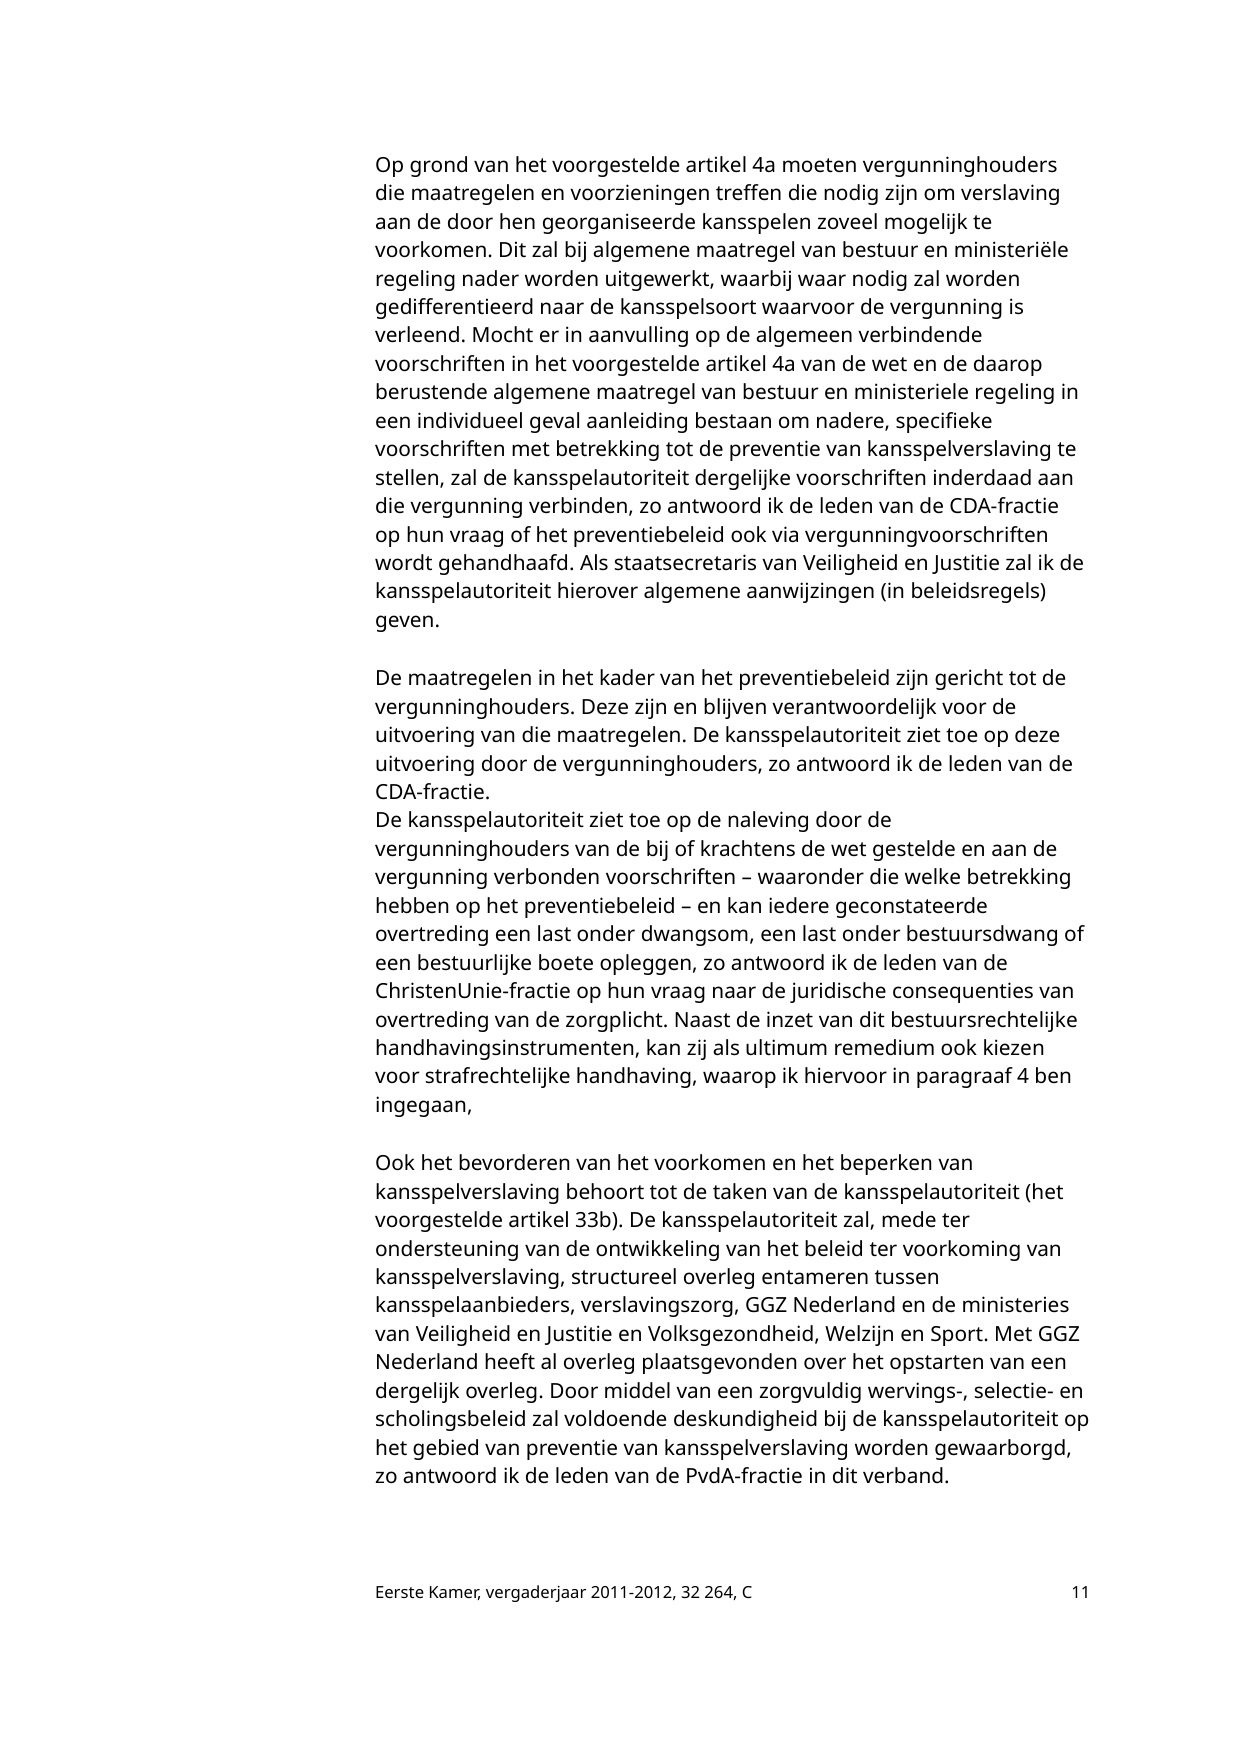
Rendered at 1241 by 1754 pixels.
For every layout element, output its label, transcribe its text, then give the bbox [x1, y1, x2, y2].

text Ook het bevorderen van het voorkomen en het beperken van kansspelverslaving behoort tot de taken van de kansspelautoriteit (het voorgestelde artikel 33b). De kansspelautoriteit zal, mede ter ondersteuning van de ontwikkeling van het beleid ter voorkoming van kansspelverslaving, structureel overleg entameren tussen kansspelaanbieders, verslavingszorg, GGZ Nederland en de ministeries van Veiligheid en Justitie en Volksgezondheid, Welzijn en Sport. Met GGZ Nederland heeft al overleg plaatsgevonden over het opstarten van een dergelijk overleg. Door middel van een zorgvuldig wervings-, selectie- en scholingsbeleid zal voldoende deskundigheid bij de kansspelautoriteit op het gebied van preventie van kansspelverslaving worden gewaarborgd, zo antwoord ik de leden van de PvdA-fractie in dit verband. [375, 1148, 1090, 1490]
text Op grond van het voorgestelde artikel 4a moeten vergunninghouders die maatregelen en voorzieningen treffen die nodig zijn om verslaving aan de door hen georganiseerde kansspelen zoveel mogelijk te voorkomen. Dit zal bij algemene maatregel van bestuur en ministeriële regeling nader worden uitgewerkt, waarbij waar nodig zal worden gedifferentieerd naar de kansspelsoort waarvoor de vergunning is verleend. Mocht er in aanvulling op de algemeen verbindende voorschriften in het voorgestelde artikel 4a van de wet en de daarop berustende algemene maatregel van bestuur en ministeriele regeling in een individueel geval aanleiding bestaan om nadere, specifieke voorschriften met betrekking tot de preventie van kansspelverslaving te stellen, zal de kansspelautoriteit dergelijke voorschriften inderdaad aan die vergunning verbinden, zo antwoord ik de leden van de CDA-fractie op hun vraag of het preventiebeleid ook via vergunningvoorschriften wordt gehandhaafd. Als staatsecretaris van Veiligheid en Justitie zal ik de kansspelautoriteit hierover algemene aanwijzingen (in beleidsregels) geven. [375, 150, 1090, 633]
text De kansspelautoriteit ziet toe op de naleving door de vergunninghouders van de bij of krachtens de wet gestelde en aan de vergunning verbonden voorschriften – waaronder die welke betrekking hebben op het preventiebeleid – en kan iedere geconstateerde overtreding een last onder dwangsom, een last onder bestuursdwang of een bestuurlijke boete opleggen, zo antwoord ik de leden van de ChristenUnie-fractie op hun vraag naar de juridische consequenties van overtreding van de zorgplicht. Naast de inzet van dit bestuursrechtelijke handhavingsinstrumenten, kan zij als ultimum remedium ook kiezen voor strafrechtelijke handhaving, waarop ik hiervoor in paragraaf 4 ben ingegaan, [375, 806, 1090, 1118]
text De maatregelen in het kader van het preventiebeleid zijn gericht tot de vergunninghouders. Deze zijn en blijven verantwoordelijk voor de uitvoering van die maatregelen. De kansspelautoriteit ziet toe op deze uitvoering door de vergunninghouders, zo antwoord ik de leden van de CDA-fractie. [375, 663, 1090, 806]
